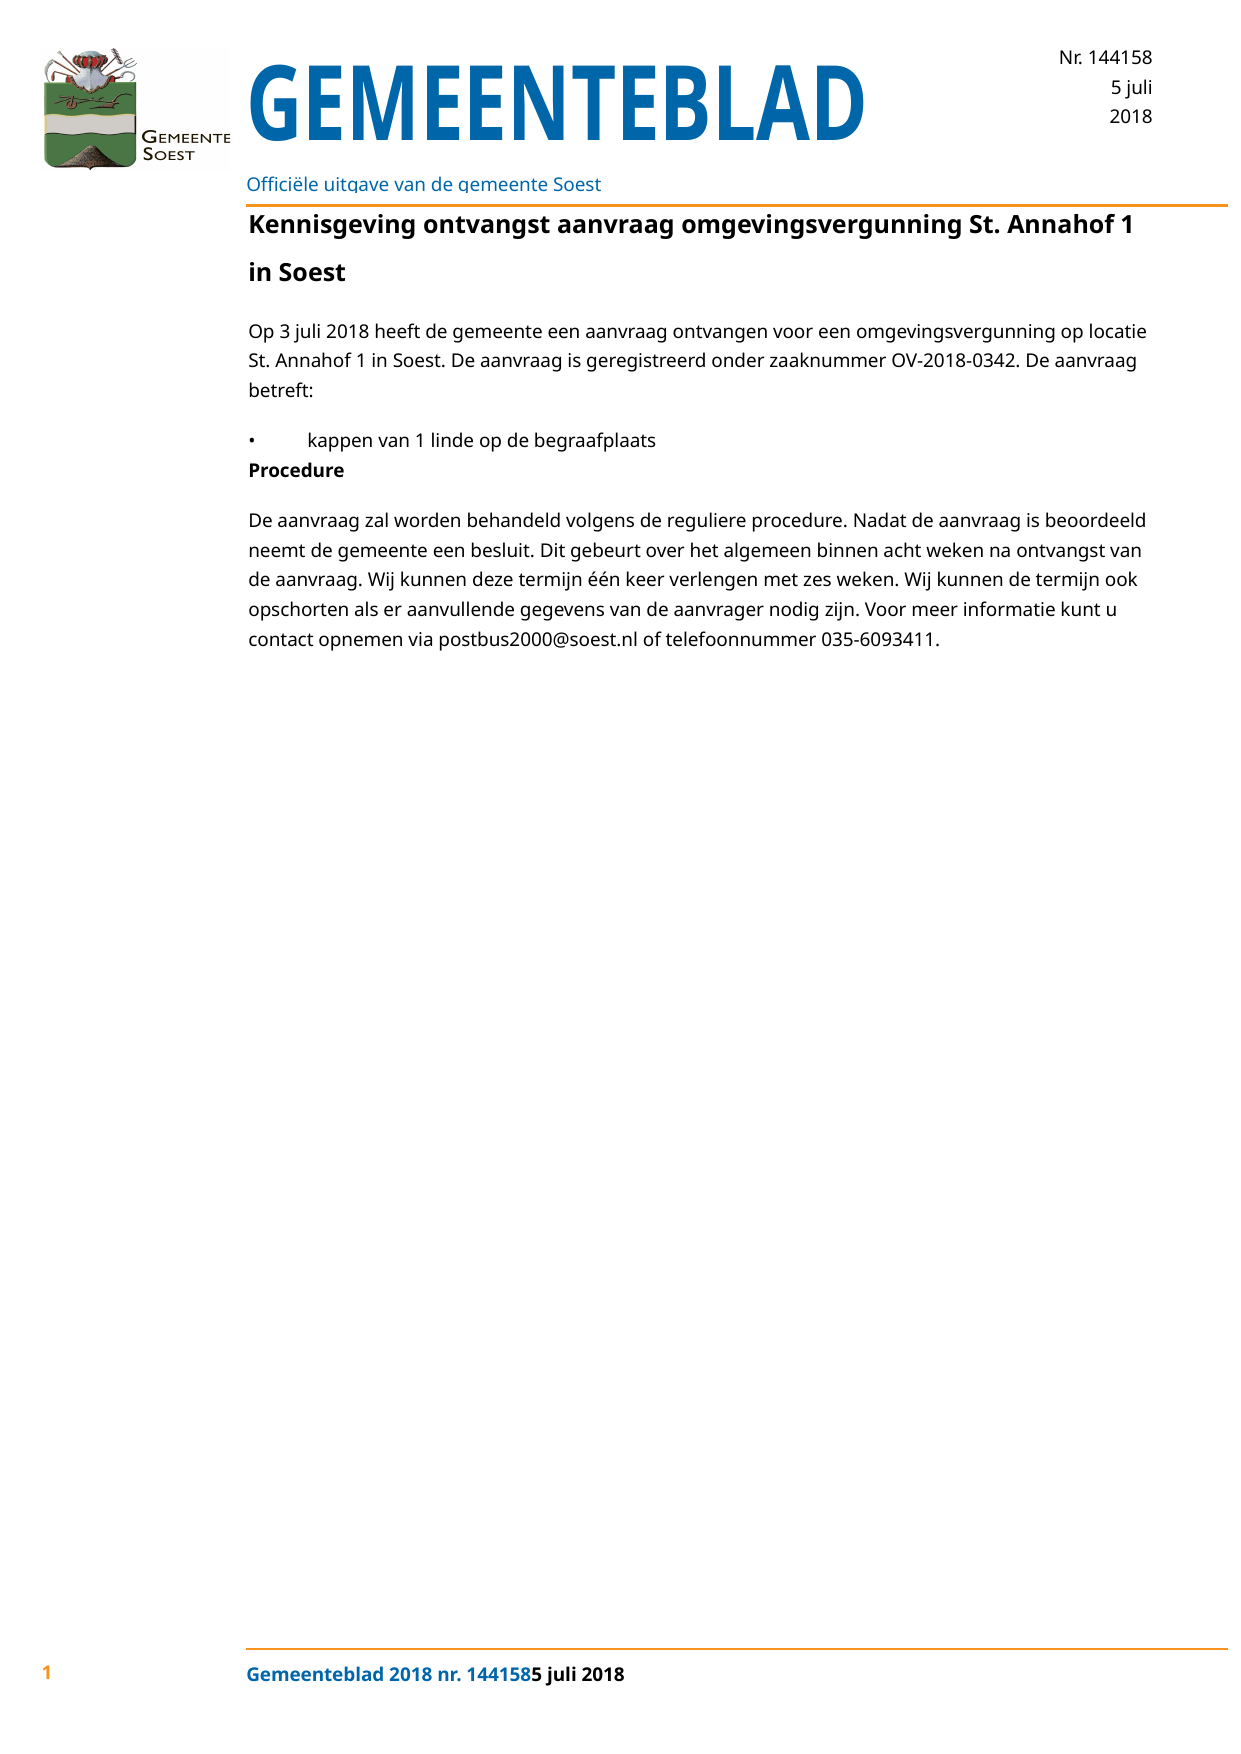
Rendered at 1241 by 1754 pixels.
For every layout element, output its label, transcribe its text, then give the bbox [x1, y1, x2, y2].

text Kennisgeving ontvangst aanvraag omgevingsvergunning St. Annahof 1 in Soest [248, 207, 1152, 288]
text De aanvraag zal worden behandeld volgens de reguliere procedure. Nadat de aanvraag is beoordeeld neemt de gemeente een besluit. Dit gebeurt over het algemeen binnen acht weken na ontvangst van de aanvraag. Wij kunnen deze termijn één keer verlengen met zes weken. Wij kunnen de termijn ook opschorten als er aanvullende gegevens van de aanvrager nodig zijn. Voor meer informatie kunt u contact opnemen via postbus2000@soest.nl of telefoonnummer 035-6093411. [248, 507, 1152, 652]
text Op 3 juli 2018 heeft de gemeente een aanvraag ontvangen voor een omgevingsvergunning op locatie St. Annahof 1 in Soest. De aanvraag is geregistreerd onder zaaknummer OV-2018-0342. De aanvraag betreft: [248, 318, 1152, 403]
list kappen van 1 linde op de begraafplaats [248, 427, 1152, 453]
picture [41, 47, 231, 172]
text Procedure [248, 457, 1152, 483]
